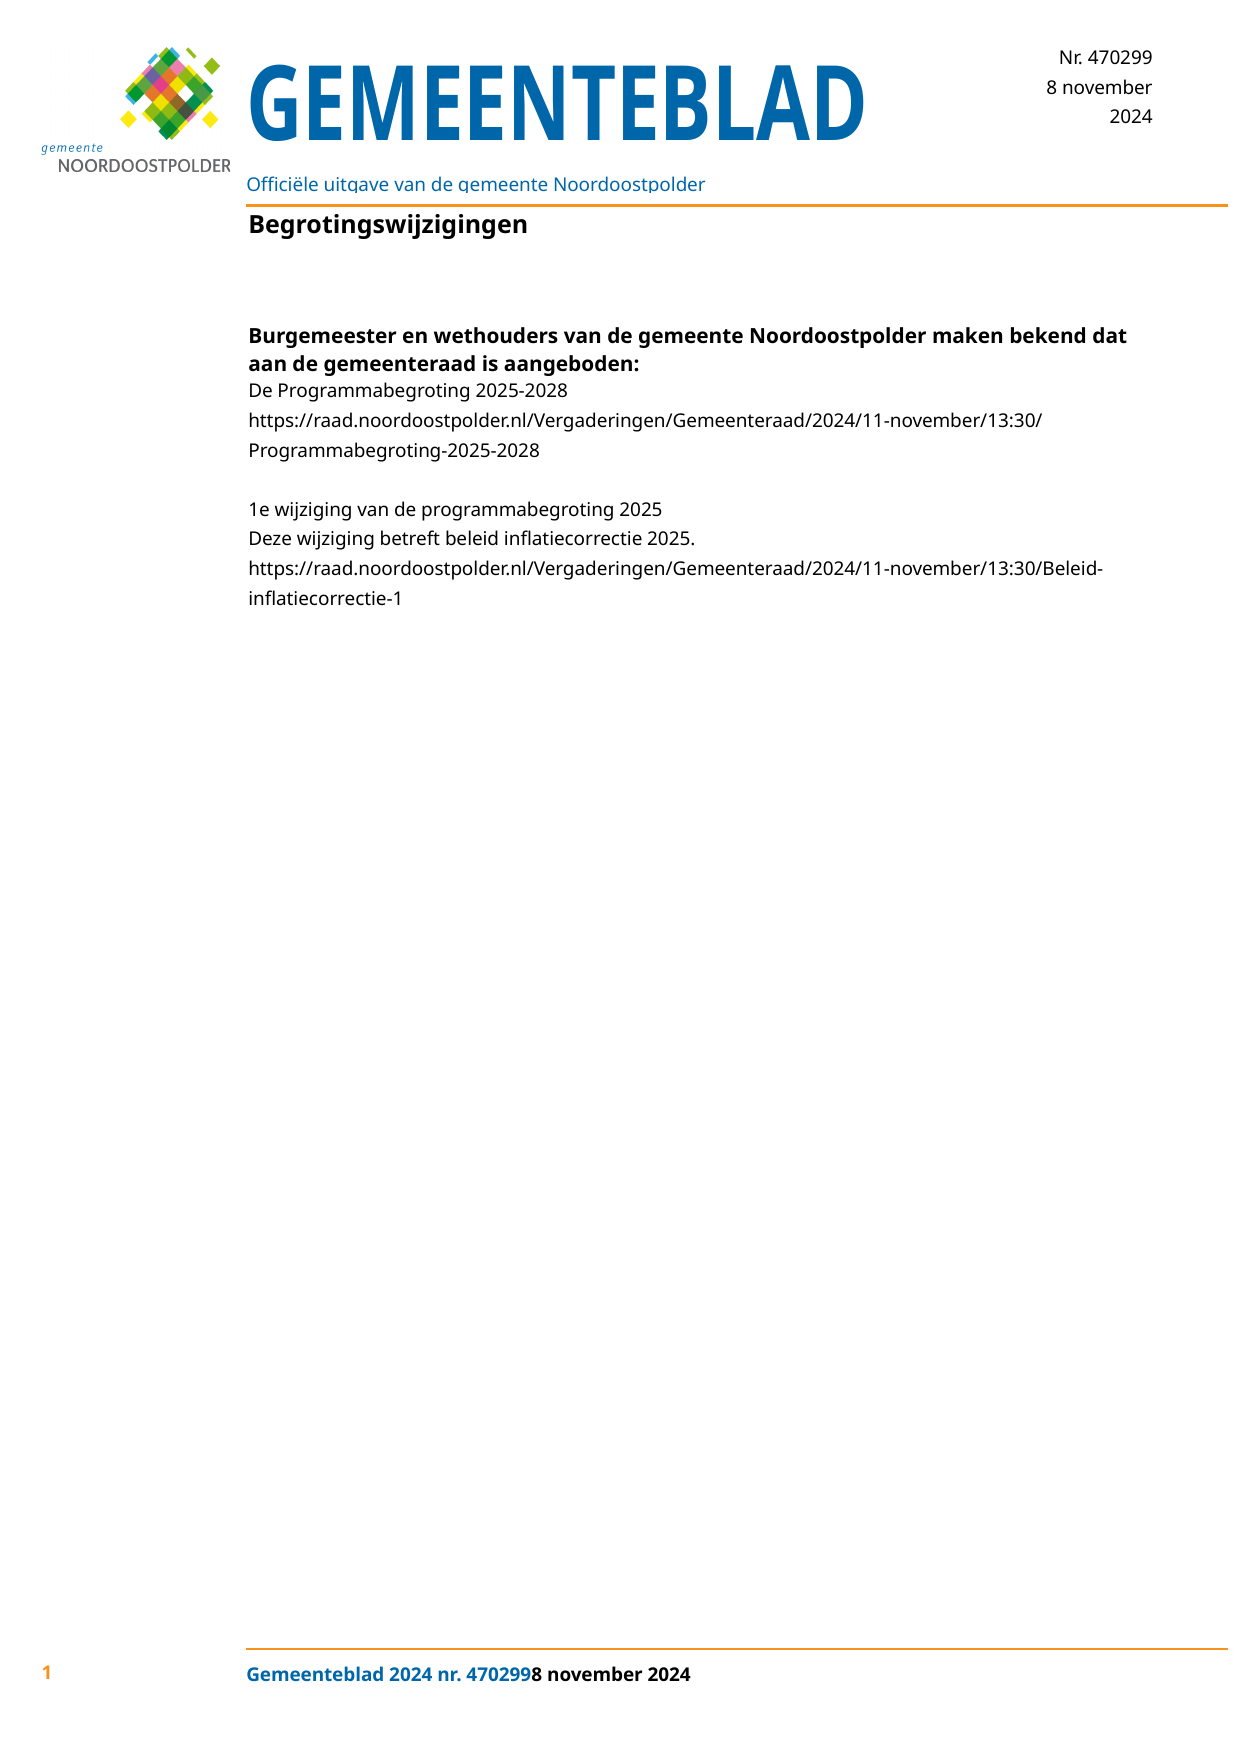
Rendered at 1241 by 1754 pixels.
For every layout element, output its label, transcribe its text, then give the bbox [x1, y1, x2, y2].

text Deze wijziging betreft beleid inflatiecorrectie 2025. [248, 526, 1152, 551]
picture [41, 47, 231, 172]
text https://raad.noordoostpolder.nl/Vergaderingen/Gemeenteraad/2024/11-november/13:30/Beleid-inflatiecorrectie-1 [248, 555, 1152, 610]
text https://raad.noordoostpolder.nl/Vergaderingen/Gemeenteraad/2024/11-november/13:30/Programmabegroting-2025-2028 [248, 407, 1152, 462]
text De Programmabegroting 2025-2028 [248, 378, 1152, 403]
text Begrotingswijzigingen [248, 207, 1152, 241]
text Burgemeester en wethouders van de gemeente Noordoostpolder maken bekend dat aan de gemeenteraad is aangeboden: [248, 321, 1152, 378]
text 1e wijziging van de programmabegroting 2025 [248, 496, 1152, 522]
